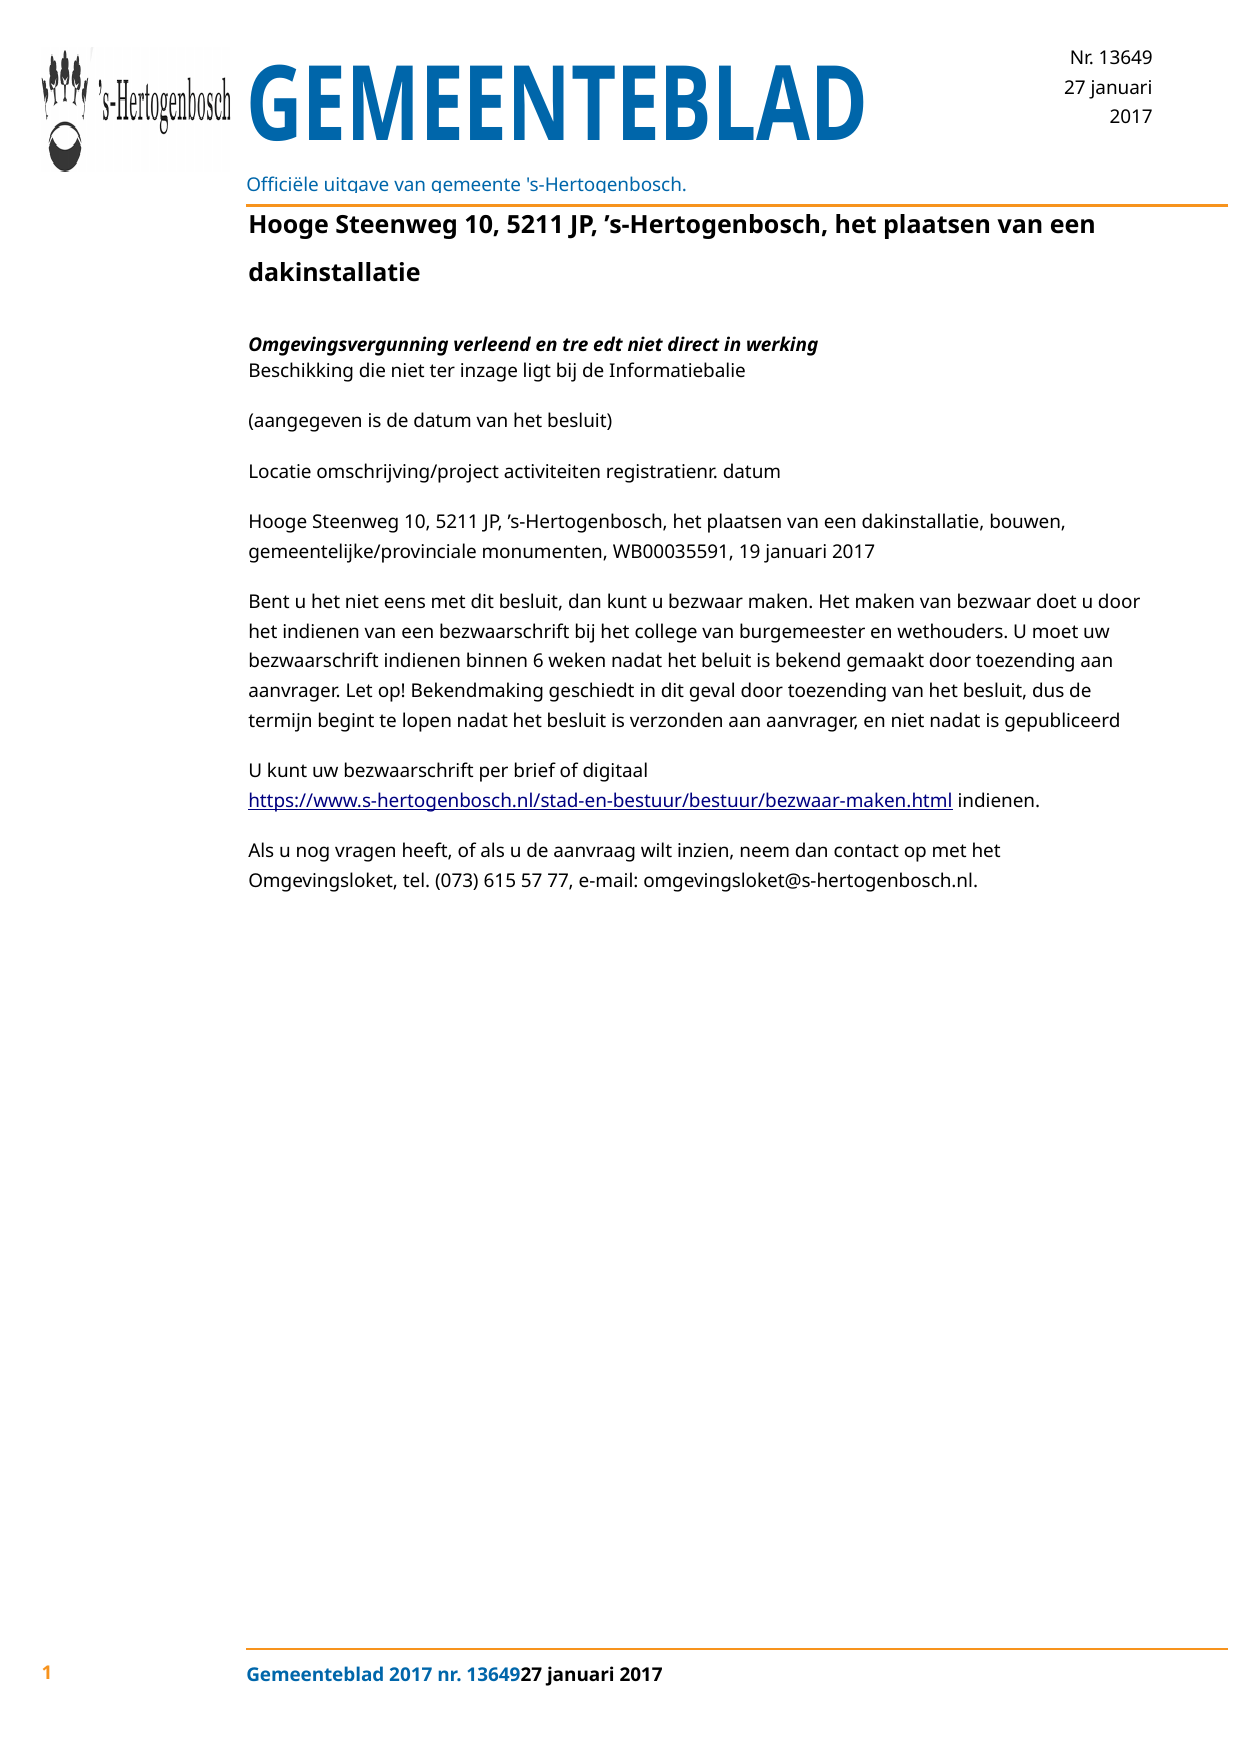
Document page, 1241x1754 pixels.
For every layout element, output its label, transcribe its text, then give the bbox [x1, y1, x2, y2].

text Hooge Steenweg 10, 5211 JP, ’s-Hertogenbosch, het plaatsen van een dakinstallatie, bouwen, gemeentelijke/provinciale monumenten, WB00035591, 19 januari 2017 [248, 508, 1152, 564]
text Bent u het niet eens met dit besluit, dan kunt u bezwaar maken. Het maken van bezwaar doet u door het indienen van een bezwaarschrift bij het college van burgemeester en wethouders. U moet uw bezwaarschrift indienen binnen 6 weken nadat het beluit is bekend gemaakt door toezending aan aanvrager. Let op! Bekendmaking geschiedt in dit geval door toezending van het besluit, dus de termijn begint te lopen nadat het besluit is verzonden aan aanvrager, en niet nadat is gepubliceerd [248, 588, 1152, 732]
text Hooge Steenweg 10, 5211 JP, ’s-Hertogenbosch, het plaatsen van een dakinstallatie [248, 207, 1152, 288]
text U kunt uw bezwaarschrift per brief of digitaal https://www.s-hertogenbosch.nl/stad-en-bestuur/bestuur/bezwaar-maken.html indienen. [248, 757, 1152, 812]
text Locatie omschrijving/project activiteiten registratienr. datum [248, 458, 1152, 484]
text (aangegeven is de datum van het besluit) [248, 408, 1152, 433]
text Beschikking die niet ter inzage ligt bij de Informatiebalie [248, 357, 1152, 383]
picture [41, 47, 231, 172]
text Als u nog vragen heeft, of als u de aanvraag wilt inzien, neem dan contact op met het Omgevingsloket, tel. (073) 615 57 77, e-mail: omgevingsloket@s-hertogenbosch.nl. [248, 837, 1152, 892]
text Omgevingsvergunning verleend en tre edt niet direct in werking [248, 331, 1152, 357]
